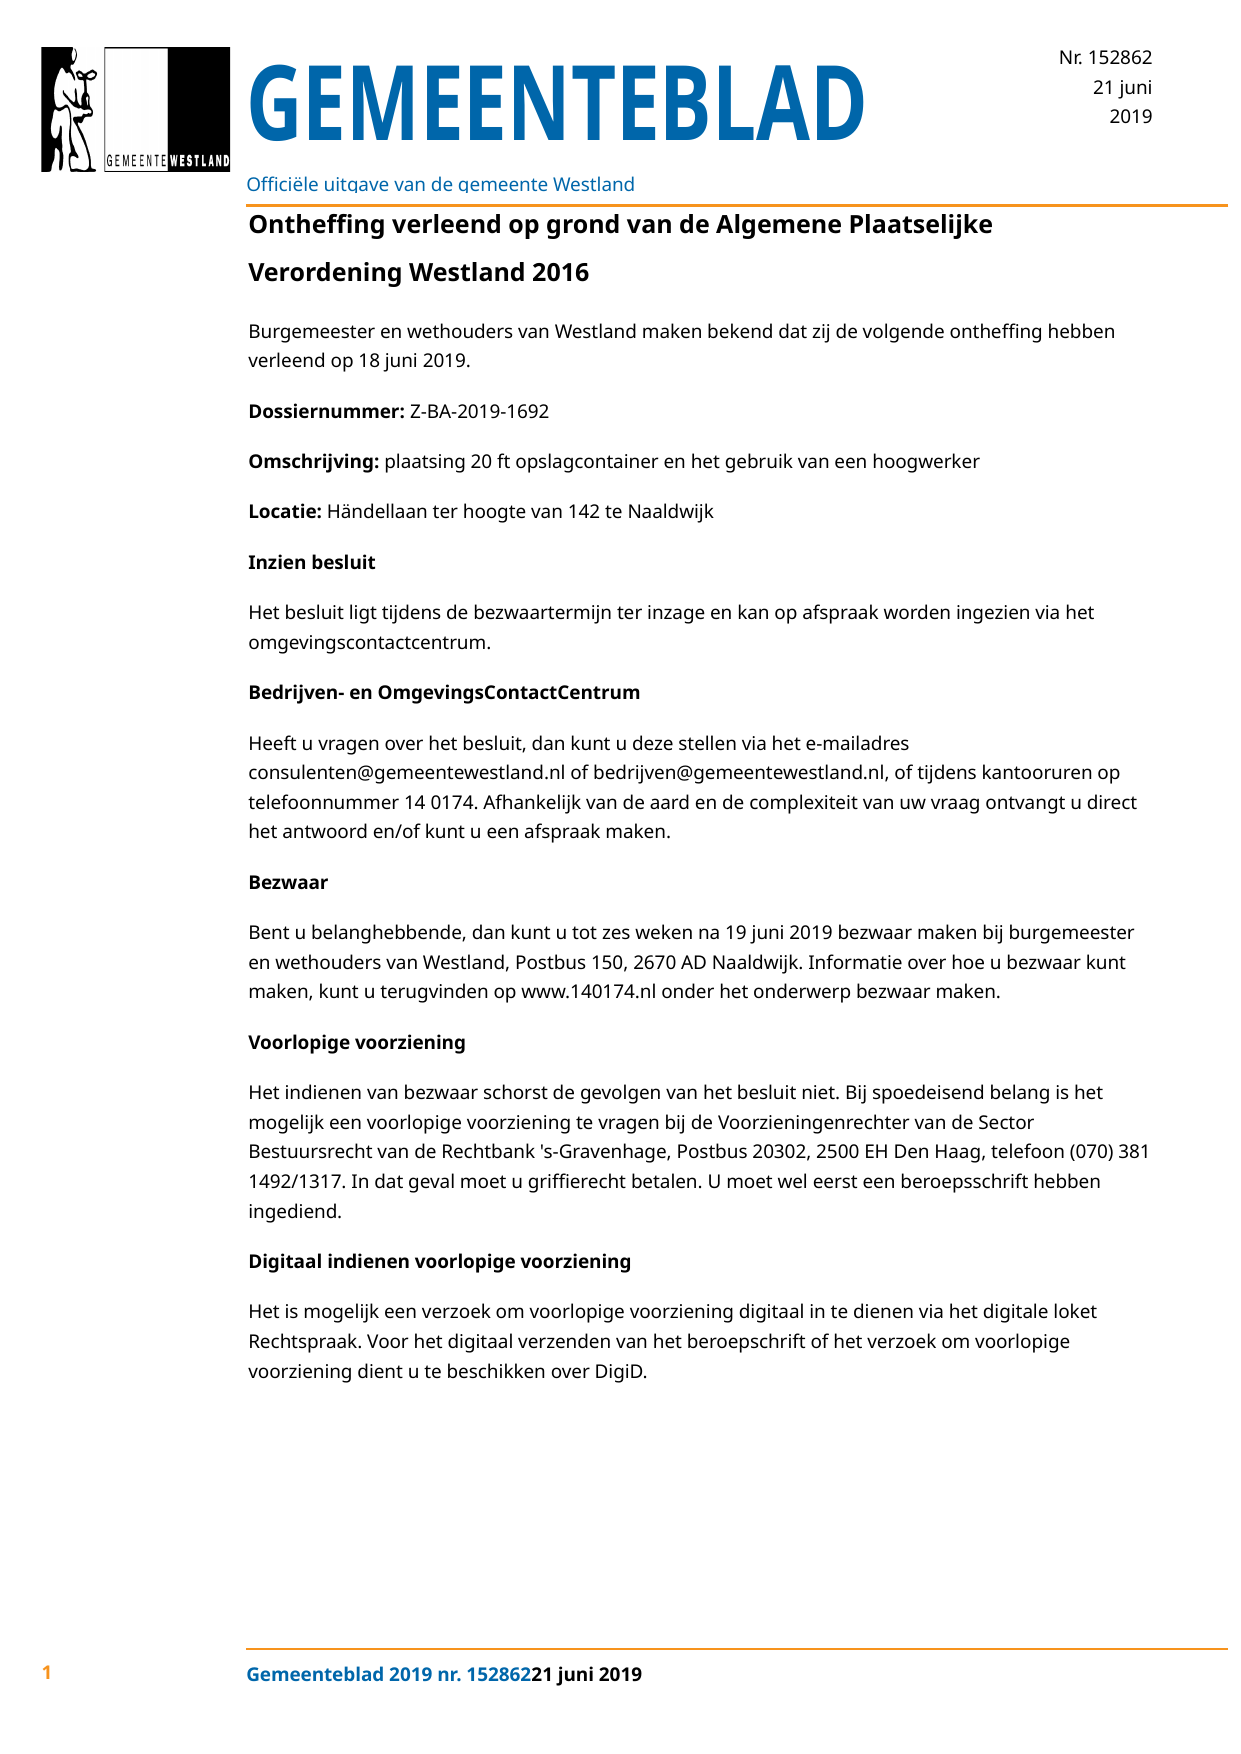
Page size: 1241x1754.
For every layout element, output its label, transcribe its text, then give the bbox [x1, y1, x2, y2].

text Bent u belanghebbende, dan kunt u tot zes weken na 19 juni 2019 bezwaar maken bij burgemeester en wethouders van Westland, Postbus 150, 2670 AD Naaldwijk. Informatie over hoe u bezwaar kunt maken, kunt u terugvinden op www.140174.nl onder het onderwerp bezwaar maken. [248, 919, 1152, 1004]
text Ontheffing verleend op grond van de Algemene Plaatselijke Verordening Westland 2016 [248, 207, 1152, 288]
text Dossiernummer: Z-BA-2019-1692 [248, 398, 1152, 424]
text Burgemeester en wethouders van Westland maken bekend dat zij de volgende ontheffing hebben verleend op 18 juni 2019. [248, 318, 1152, 373]
text Digitaal indienen voorlopige voorziening [248, 1248, 1152, 1274]
text Bezwaar [248, 869, 1152, 895]
text Omschrijving: plaatsing 20 ft opslagcontainer en het gebruik van een hoogwerker [248, 448, 1152, 474]
text Bedrijven- en OmgevingsContactCentrum [248, 679, 1152, 705]
text Inzien besluit [248, 549, 1152, 575]
text Het indienen van bezwaar schorst de gevolgen van het besluit niet. Bij spoedeisend belang is het mogelijk een voorlopige voorziening te vragen bij de Voorzieningenrechter van de Sector Bestuursrecht van de Rechtbank 's-Gravenhage, Postbus 20302, 2500 EH Den Haag, telefoon (070) 381 1492/1317. In dat geval moet u griffierecht betalen. U moet wel eerst een beroepsschrift hebben ingediend. [248, 1079, 1152, 1224]
text Het is mogelijk een verzoek om voorlopige voorziening digitaal in te dienen via het digitale loket Rechtspraak. Voor het digitaal verzenden van het beroepschrift of het verzoek om voorlopige voorziening dient u te beschikken over DigiD. [248, 1299, 1152, 1384]
text Locatie: Händellaan ter hoogte van 142 te Naaldwijk [248, 499, 1152, 524]
text Voorlopige voorziening [248, 1029, 1152, 1055]
text Heeft u vragen over het besluit, dan kunt u deze stellen via het e-mailadres consulenten@gemeentewestland.nl of bedrijven@gemeentewestland.nl, of tijdens kantooruren op telefoonnummer 14 0174. Afhankelijk van de aard en de complexiteit van uw vraag ontvangt u direct het antwoord en/of kunt u een afspraak maken. [248, 730, 1152, 844]
picture [41, 47, 231, 172]
text Het besluit ligt tijdens de bezwaartermijn ter inzage en kan op afspraak worden ingezien via het omgevingscontactcentrum. [248, 599, 1152, 655]
